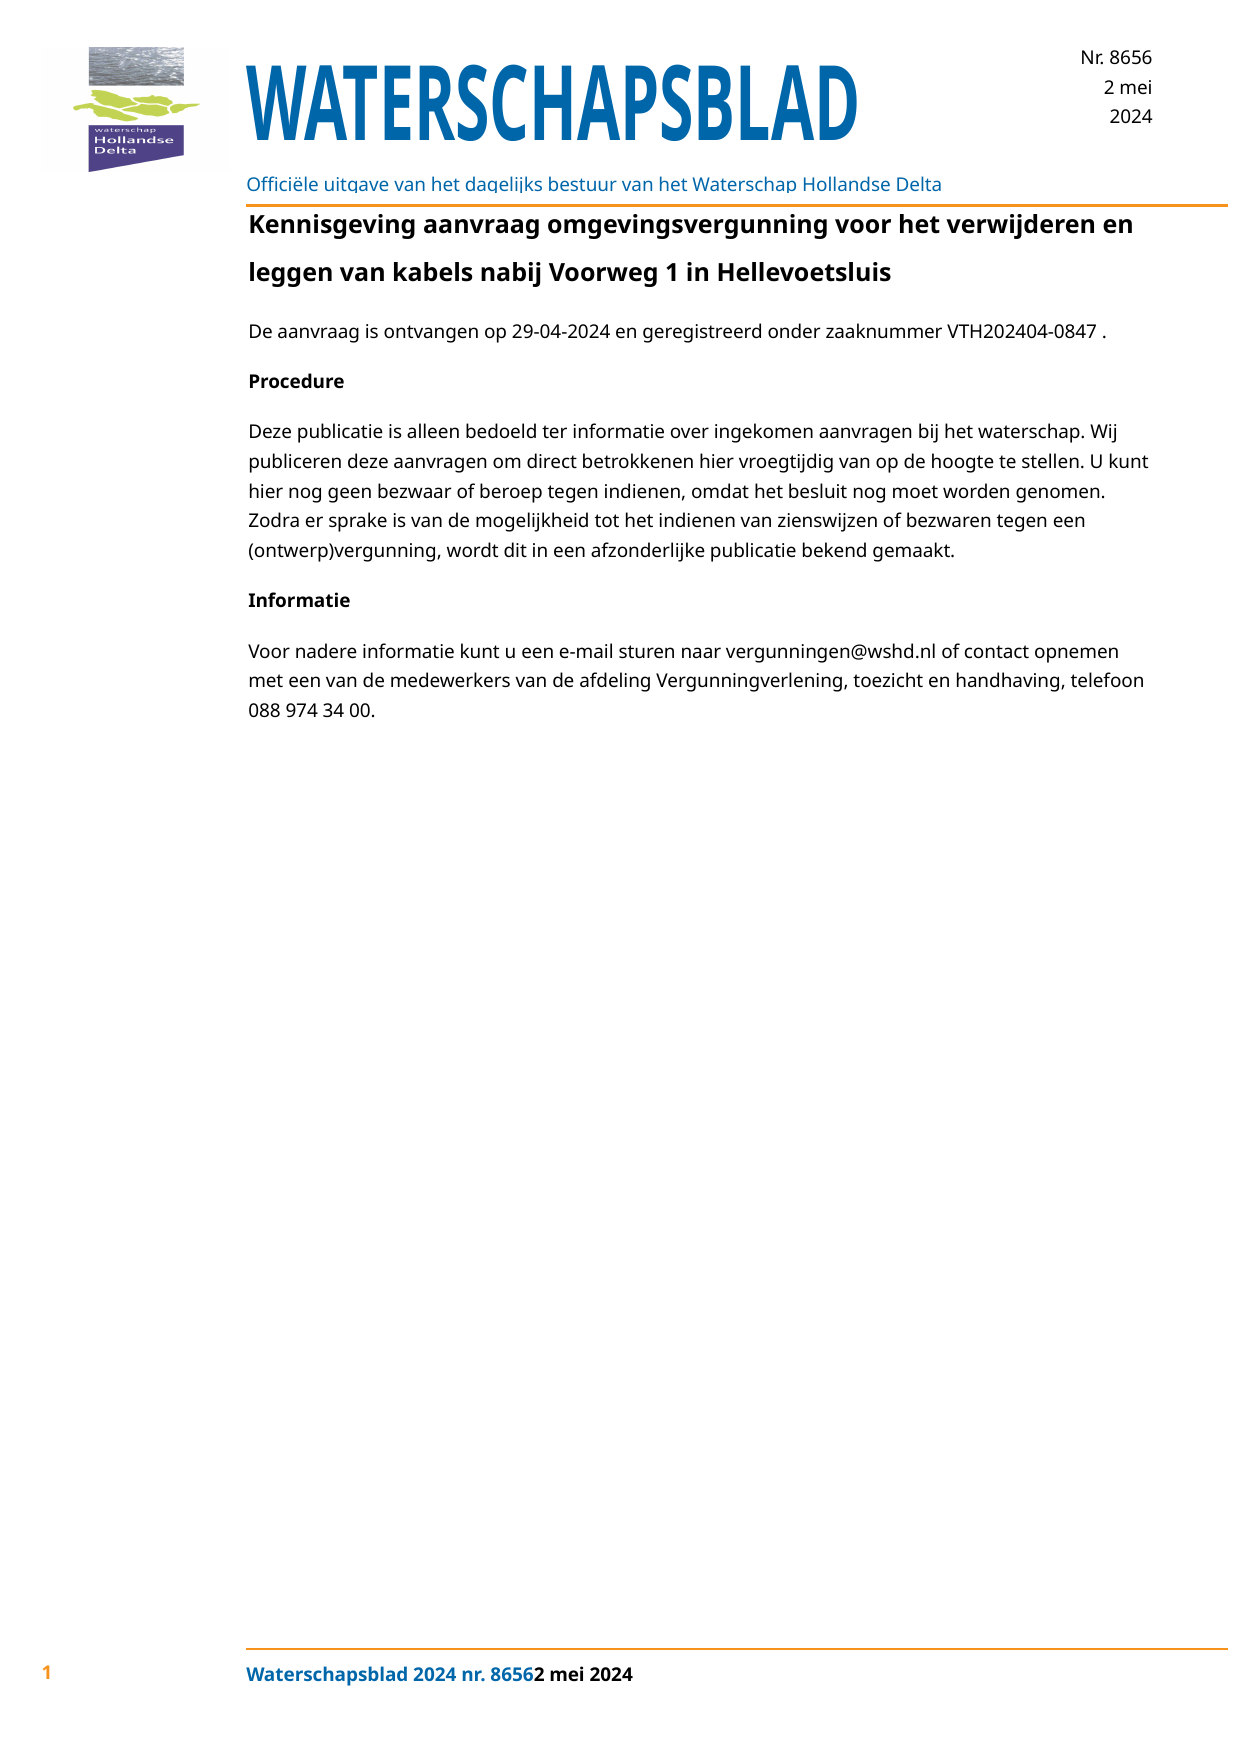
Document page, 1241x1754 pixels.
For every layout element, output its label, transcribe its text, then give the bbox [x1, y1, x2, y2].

text Informatie [248, 587, 1152, 613]
text Deze publicatie is alleen bedoeld ter informatie over ingekomen aanvragen bij het waterschap. Wij publiceren deze aanvragen om direct betrokkenen hier vroegtijdig van op de hoogte te stellen. U kunt hier nog geen bezwaar of beroep tegen indienen, omdat het besluit nog moet worden genomen. Zodra er sprake is van de mogelijkheid tot het indienen van zienswijzen of bezwaren tegen een (ontwerp)vergunning, wordt dit in een afzonderlijke publicatie bekend gemaakt. [248, 419, 1152, 563]
text Kennisgeving aanvraag omgevingsvergunning voor het verwijderen en leggen van kabels nabij Voorweg 1 in Hellevoetsluis [248, 207, 1152, 288]
text Procedure [248, 368, 1152, 394]
picture [41, 47, 231, 172]
text De aanvraag is ontvangen op 29-04-2024 en geregistreerd onder zaaknummer VTH202404-0847 . [248, 318, 1152, 344]
text Voor nadere informatie kunt u een e-mail sturen naar vergunningen@wshd.nl of contact opnemen met een van de medewerkers van de afdeling Vergunningverlening, toezicht en handhaving, telefoon 088 974 34 00. [248, 638, 1152, 723]
